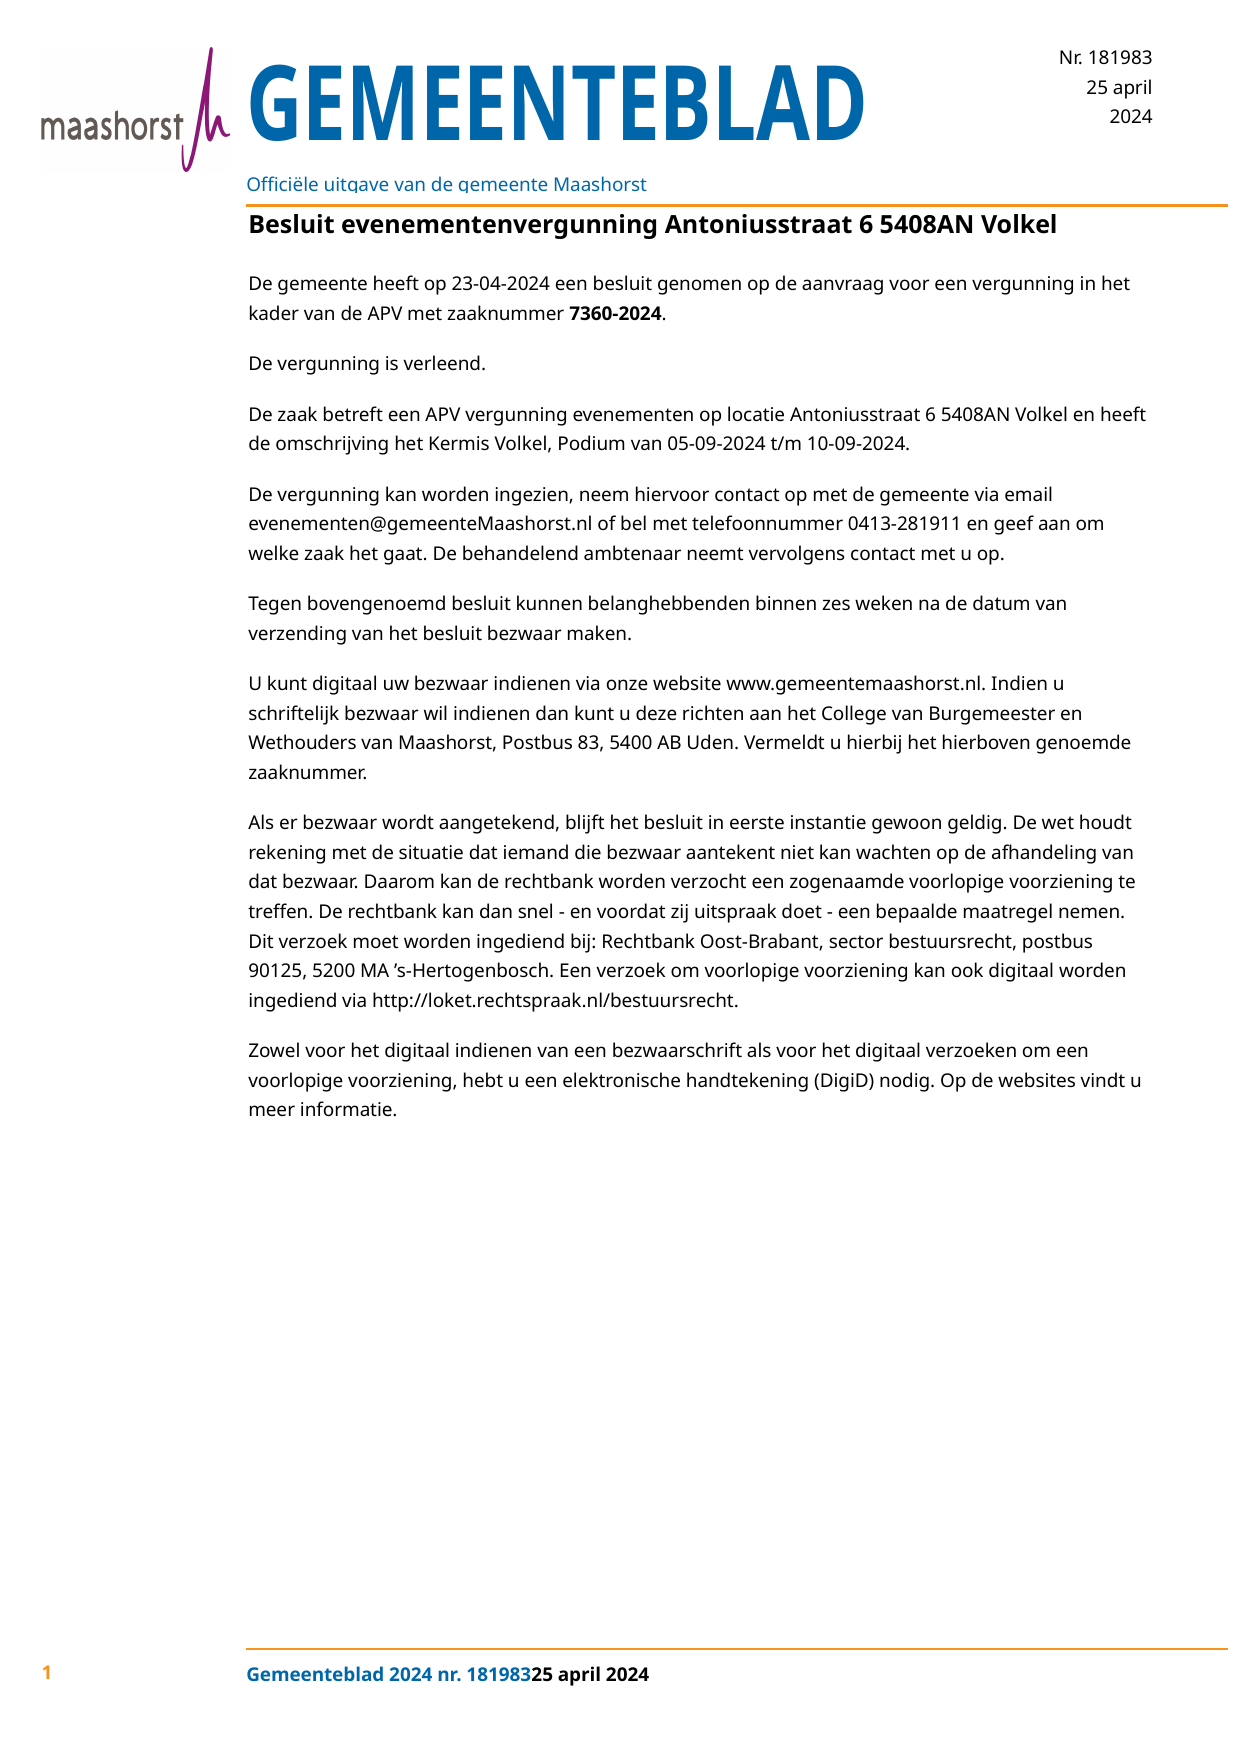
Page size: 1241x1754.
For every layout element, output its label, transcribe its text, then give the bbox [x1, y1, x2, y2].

text Tegen bovengenoemd besluit kunnen belanghebbenden binnen zes weken na de datum van verzending van het besluit bezwaar maken. [248, 590, 1152, 646]
text De gemeente heeft op 23-04-2024 een besluit genomen op de aanvraag voor een vergunning in het kader van de APV met zaaknummer 7360-2024. [248, 270, 1152, 326]
text De vergunning is verleend. [248, 350, 1152, 376]
text U kunt digitaal uw bezwaar indienen via onze website www.gemeentemaashorst.nl. Indien u schriftelijk bezwaar wil indienen dan kunt u deze richten aan het College van Burgemeester en Wethouders van Maashorst, Postbus 83, 5400 AB Uden. Vermeldt u hierbij het hierboven genoemde zaaknummer. [248, 670, 1152, 785]
text Als er bezwaar wordt aangetekend, blijft het besluit in eerste instantie gewoon geldig. De wet houdt rekening met de situatie dat iemand die bezwaar aantekent niet kan wachten op de afhandeling van dat bezwaar. Daarom kan de rechtbank worden verzocht een zogenaamde voorlopige voorziening te treffen. De rechtbank kan dan snel - en voordat zij uitspraak doet - een bepaalde maatregel nemen. Dit verzoek moet worden ingediend bij: Rechtbank Oost-Brabant, sector bestuursrecht, postbus 90125, 5200 MA ’s-Hertogenbosch. Een verzoek om voorlopige voorziening kan ook digitaal worden ingediend via http://loket.rechtspraak.nl/bestuursrecht. [248, 809, 1152, 1013]
text Zowel voor het digitaal indienen van een bezwaarschrift als voor het digitaal verzoeken om een voorlopige voorziening, hebt u een elektronische handtekening (DigiD) nodig. Op de websites vindt u meer informatie. [248, 1037, 1152, 1122]
text De zaak betreft een APV vergunning evenementen op locatie Antoniusstraat 6 5408AN Volkel en heeft de omschrijving het Kermis Volkel, Podium van 05-09-2024 t/m 10-09-2024. [248, 401, 1152, 456]
text De vergunning kan worden ingezien, neem hiervoor contact op met de gemeente via email evenementen@gemeenteMaashorst.nl of bel met telefoonnummer 0413-281911 en geef aan om welke zaak het gaat. De behandelend ambtenaar neemt vervolgens contact met u op. [248, 481, 1152, 566]
text Besluit evenementenvergunning Antoniusstraat 6 5408AN Volkel [248, 207, 1152, 241]
picture [41, 47, 231, 172]
